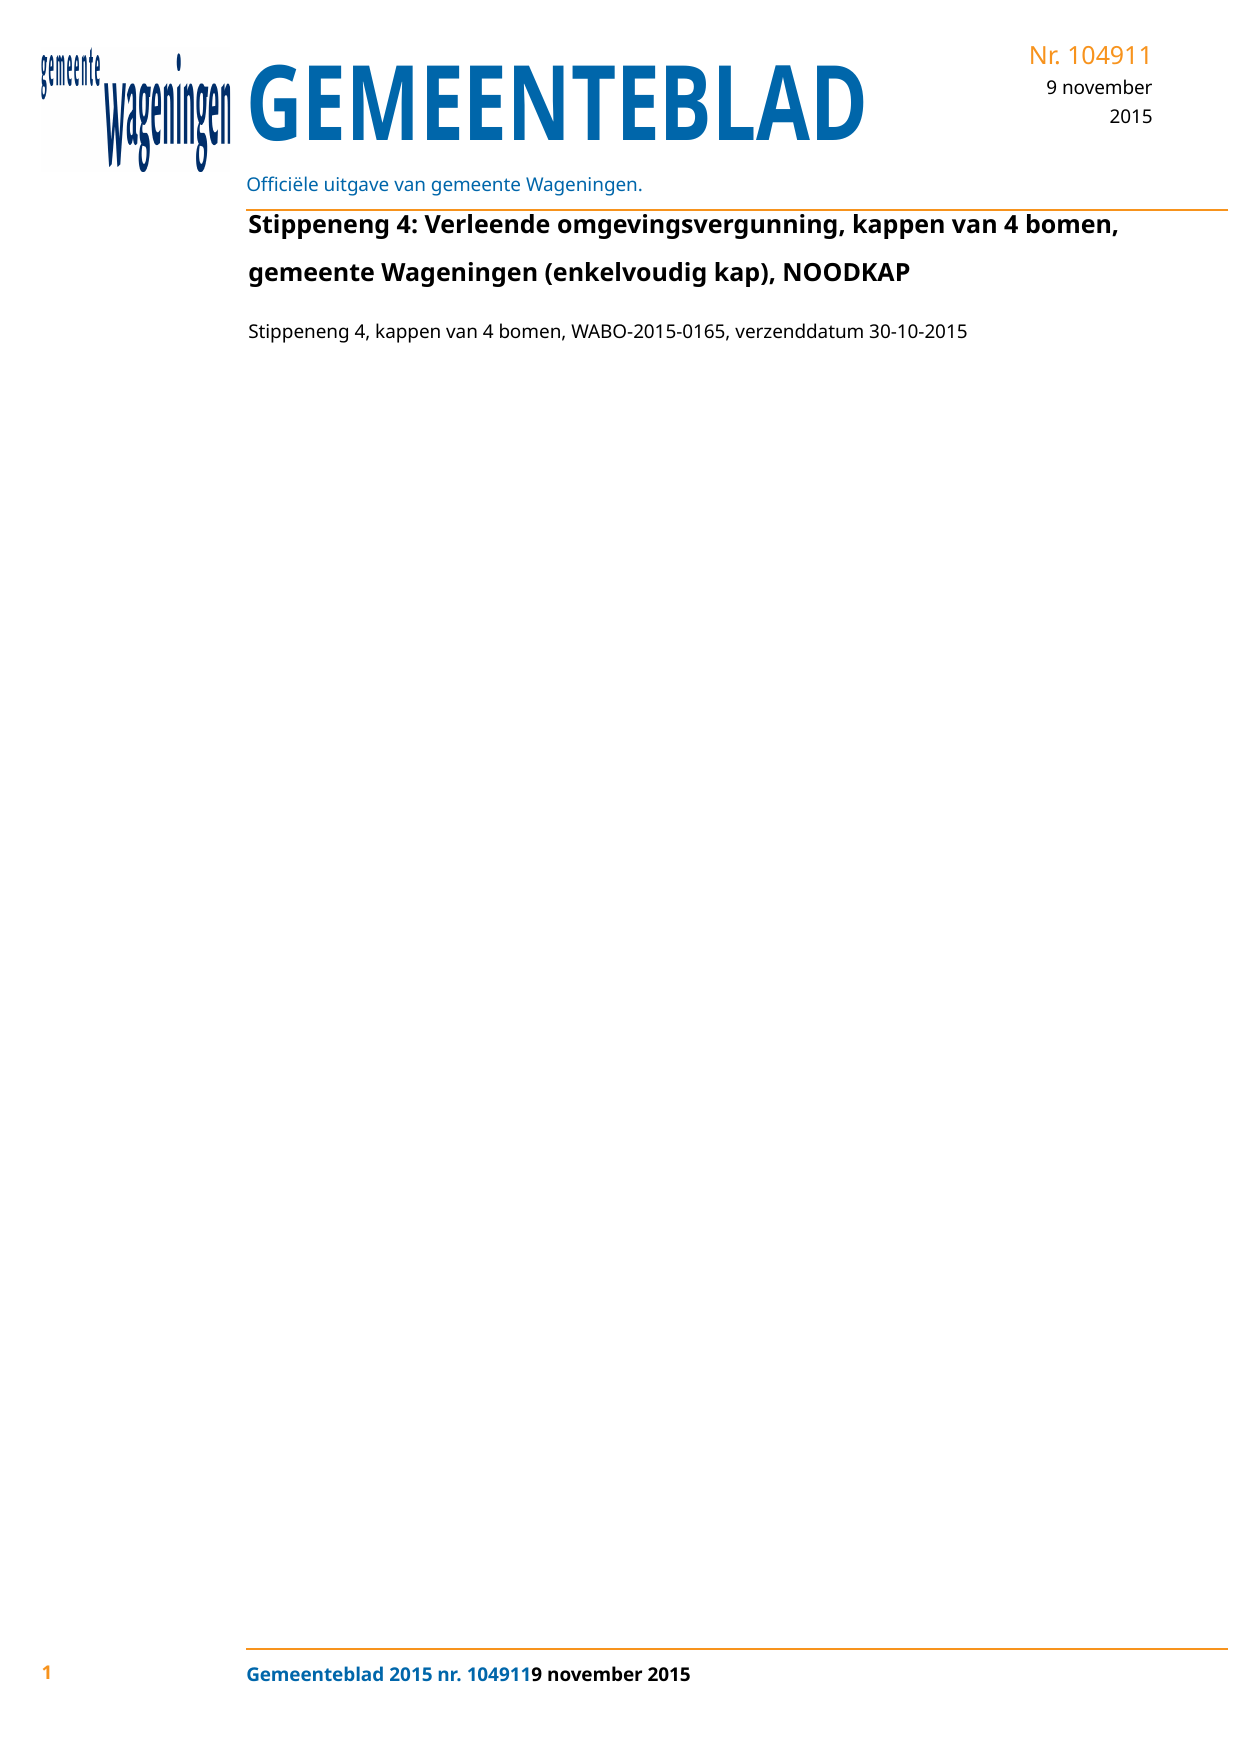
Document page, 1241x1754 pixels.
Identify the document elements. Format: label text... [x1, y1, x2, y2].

picture [41, 47, 231, 172]
text Stippeneng 4, kappen van 4 bomen, WABO-2015-0165, verzenddatum 30-10-2015 [248, 318, 1152, 344]
text Stippeneng 4: Verleende omgevingsvergunning, kappen van 4 bomen, gemeente Wageningen (enkelvoudig kap), NOODKAP [248, 211, 1152, 288]
